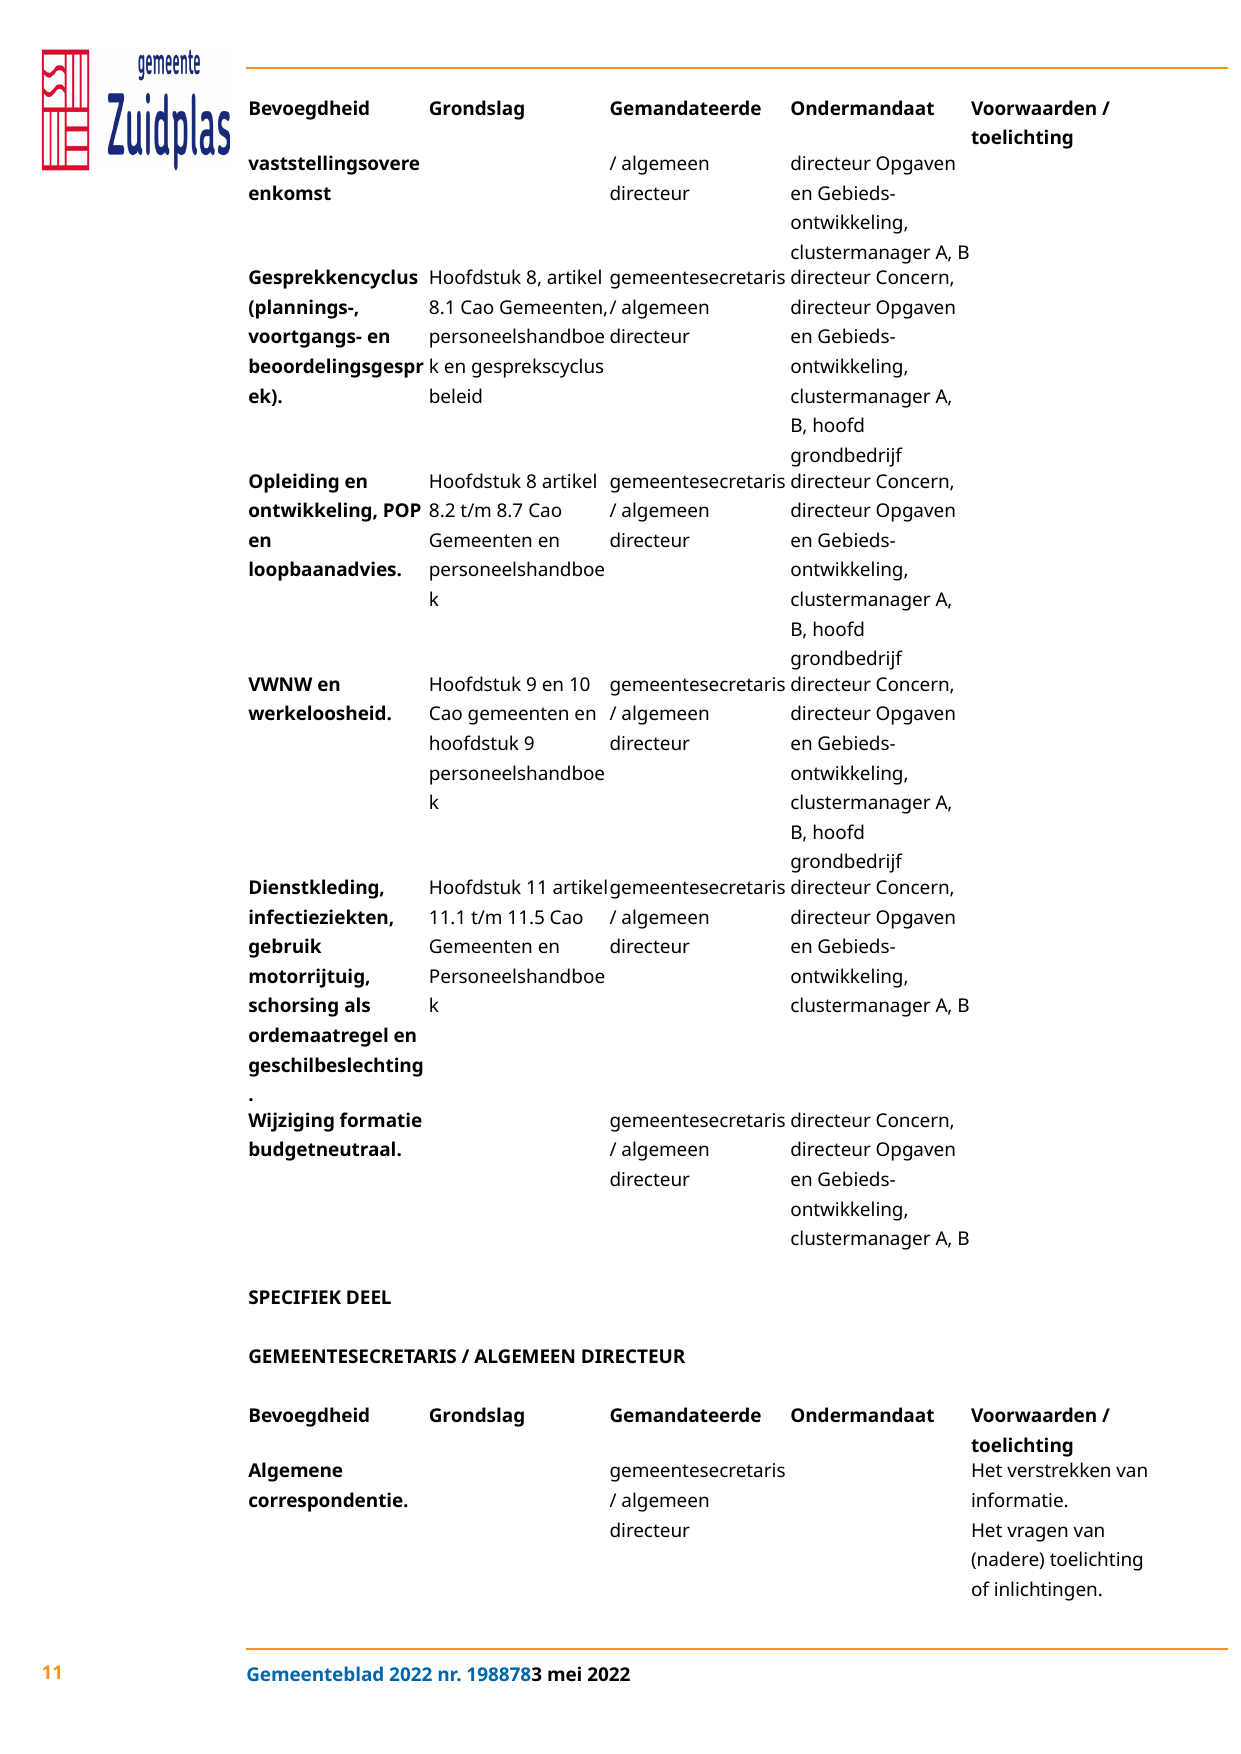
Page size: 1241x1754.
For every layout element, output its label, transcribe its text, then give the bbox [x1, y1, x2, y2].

table_header Bevoegdheid [248, 1403, 429, 1458]
table_cell [429, 1458, 609, 1602]
text GEMEENTESECRETARIS / ALGEMEEN DIRECTEUR [248, 1343, 1152, 1369]
table_cell [971, 1107, 1152, 1251]
table_cell Wijziging formatie budgetneutraal. [248, 1107, 429, 1251]
table_header Grondslag [429, 95, 609, 150]
table_cell directeur Concern, directeur Opgaven en Gebieds-ontwikkeling, clustermanager A, B, hoofd grondbedrijf [790, 265, 971, 468]
table_cell Hoofdstuk 9 en 10 Cao gemeenten en hoofdstuk 9 personeelshandboek [429, 671, 609, 874]
table_cell directeur Concern, directeur Opgaven en Gebieds-ontwikkeling, clustermanager A, B, hoofd grondbedrijf [790, 671, 971, 874]
table_cell Hoofdstuk 8, artikel 8.1 Cao Gemeenten, personeelshandboek en gesprekscyclus beleid [429, 265, 609, 468]
table_header Bevoegdheid [248, 95, 429, 150]
table_cell [429, 150, 609, 264]
table_cell Gesprekkencyclus (plannings-, voortgangs- en beoordelingsgesprek). [248, 265, 429, 468]
table_cell vaststellingsovereenkomst [248, 150, 429, 264]
table_cell gemeentesecretaris / algemeen directeur [609, 671, 790, 874]
table_cell directeur Concern, directeur Opgaven en Gebieds-ontwikkeling, clustermanager A, B [790, 1107, 971, 1251]
table_cell gemeentesecretaris / algemeen directeur [609, 874, 790, 1107]
table_header Ondermandaat [790, 95, 971, 150]
table_cell gemeentesecretaris / algemeen directeur [609, 265, 790, 468]
table_cell Hoofdstuk 8 artikel 8.2 t/m 8.7 Cao Gemeenten en personeelshandboek [429, 468, 609, 671]
table_header Voorwaarden / toelichting [971, 95, 1152, 150]
table_cell gemeentesecretaris / algemeen directeur [609, 468, 790, 671]
table_cell Opleiding en ontwikkeling, POP en loopbaanadvies. [248, 468, 429, 671]
table_cell [971, 150, 1152, 264]
table_cell Algemene correspondentie. [248, 1458, 429, 1602]
table_header Voorwaarden / toelichting [971, 1403, 1152, 1458]
table_header Ondermandaat [790, 1403, 971, 1458]
table_cell / algemeen directeur [609, 150, 790, 264]
table_cell directeur Opgaven en Gebieds-ontwikkeling, clustermanager A, B [790, 150, 971, 264]
table_cell [429, 1107, 609, 1251]
table_cell [790, 1458, 971, 1602]
table_header Grondslag [429, 1403, 609, 1458]
table_cell directeur Concern, directeur Opgaven en Gebieds-ontwikkeling, clustermanager A, B [790, 874, 971, 1107]
table_cell VWNW en werkeloosheid. [248, 671, 429, 874]
picture [41, 47, 231, 172]
table_cell directeur Concern, directeur Opgaven en Gebieds-ontwikkeling, clustermanager A, B, hoofd grondbedrijf [790, 468, 971, 671]
table_cell [971, 468, 1152, 671]
text SPECIFIEK DEEL [248, 1284, 1152, 1310]
table_cell [971, 671, 1152, 874]
table_cell [971, 265, 1152, 468]
table_header Gemandateerde [609, 95, 790, 150]
table_cell [971, 874, 1152, 1107]
table_cell Het verstrekken van informatie. Het vragen van (nadere) toelichting of inlichtingen. [971, 1458, 1152, 1602]
table_cell Dienstkleding, infectieziekten, gebruik motorrijtuig, schorsing als ordemaatregel en geschilbeslechting. [248, 874, 429, 1107]
table_cell gemeentesecretaris / algemeen directeur [609, 1458, 790, 1602]
table_cell gemeentesecretaris / algemeen directeur [609, 1107, 790, 1251]
table_header Gemandateerde [609, 1403, 790, 1458]
table_cell Hoofdstuk 11 artikel 11.1 t/m 11.5 Cao Gemeenten en Personeelshandboek [429, 874, 609, 1107]
